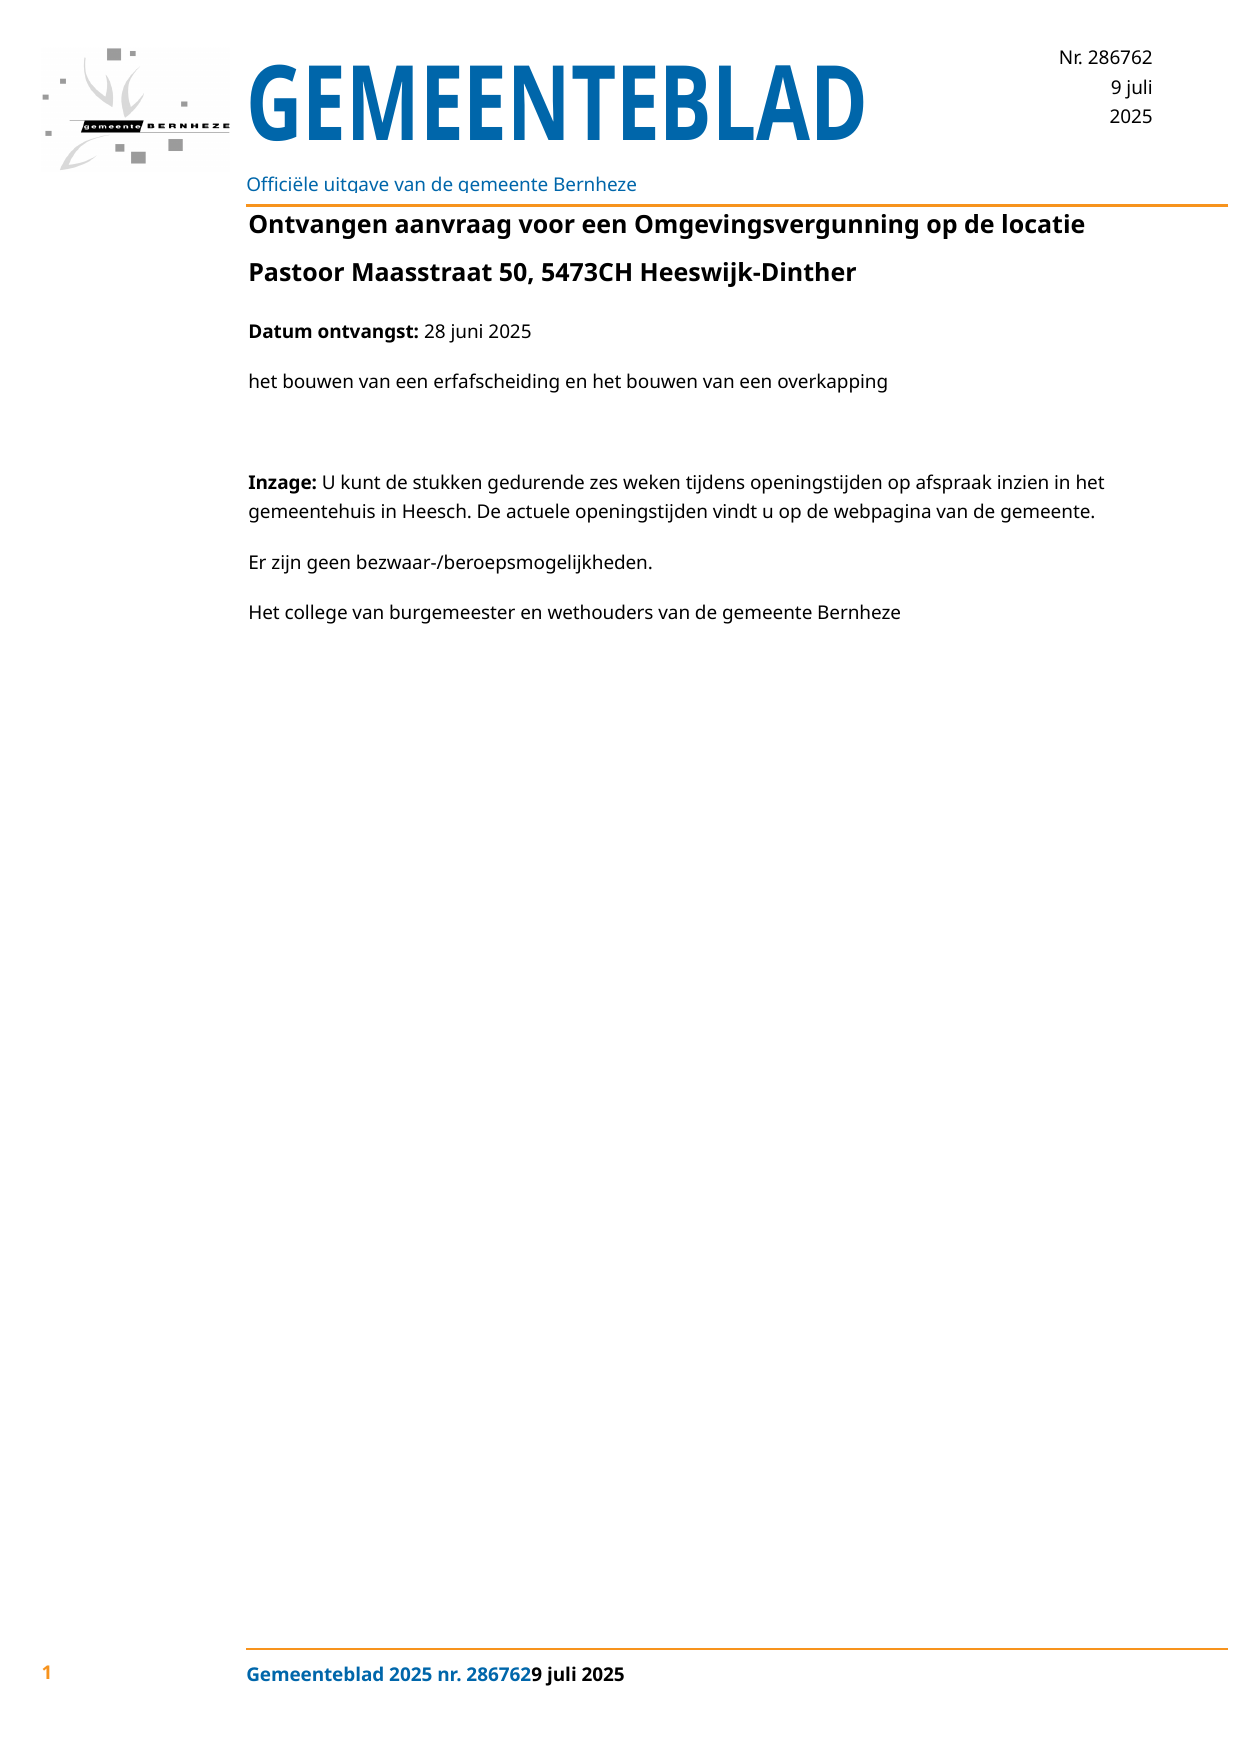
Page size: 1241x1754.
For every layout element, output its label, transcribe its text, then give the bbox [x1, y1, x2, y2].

text het bouwen van een erfafscheiding en het bouwen van een overkapping [248, 368, 1152, 394]
picture [41, 47, 231, 172]
text Datum ontvangst: 28 juni 2025 [248, 318, 1152, 344]
text Ontvangen aanvraag voor een Omgevingsvergunning op de locatie Pastoor Maasstraat 50, 5473CH Heeswijk-Dinther [248, 207, 1152, 288]
text Er zijn geen bezwaar-/beroepsmogelijkheden. [248, 549, 1152, 575]
text Het college van burgemeester en wethouders van de gemeente Bernheze [248, 599, 1152, 625]
text Inzage: U kunt de stukken gedurende zes weken tijdens openingstijden op afspraak inzien in het gemeentehuis in Heesch. De actuele openingstijden vindt u op de webpagina van de gemeente. [248, 469, 1152, 524]
